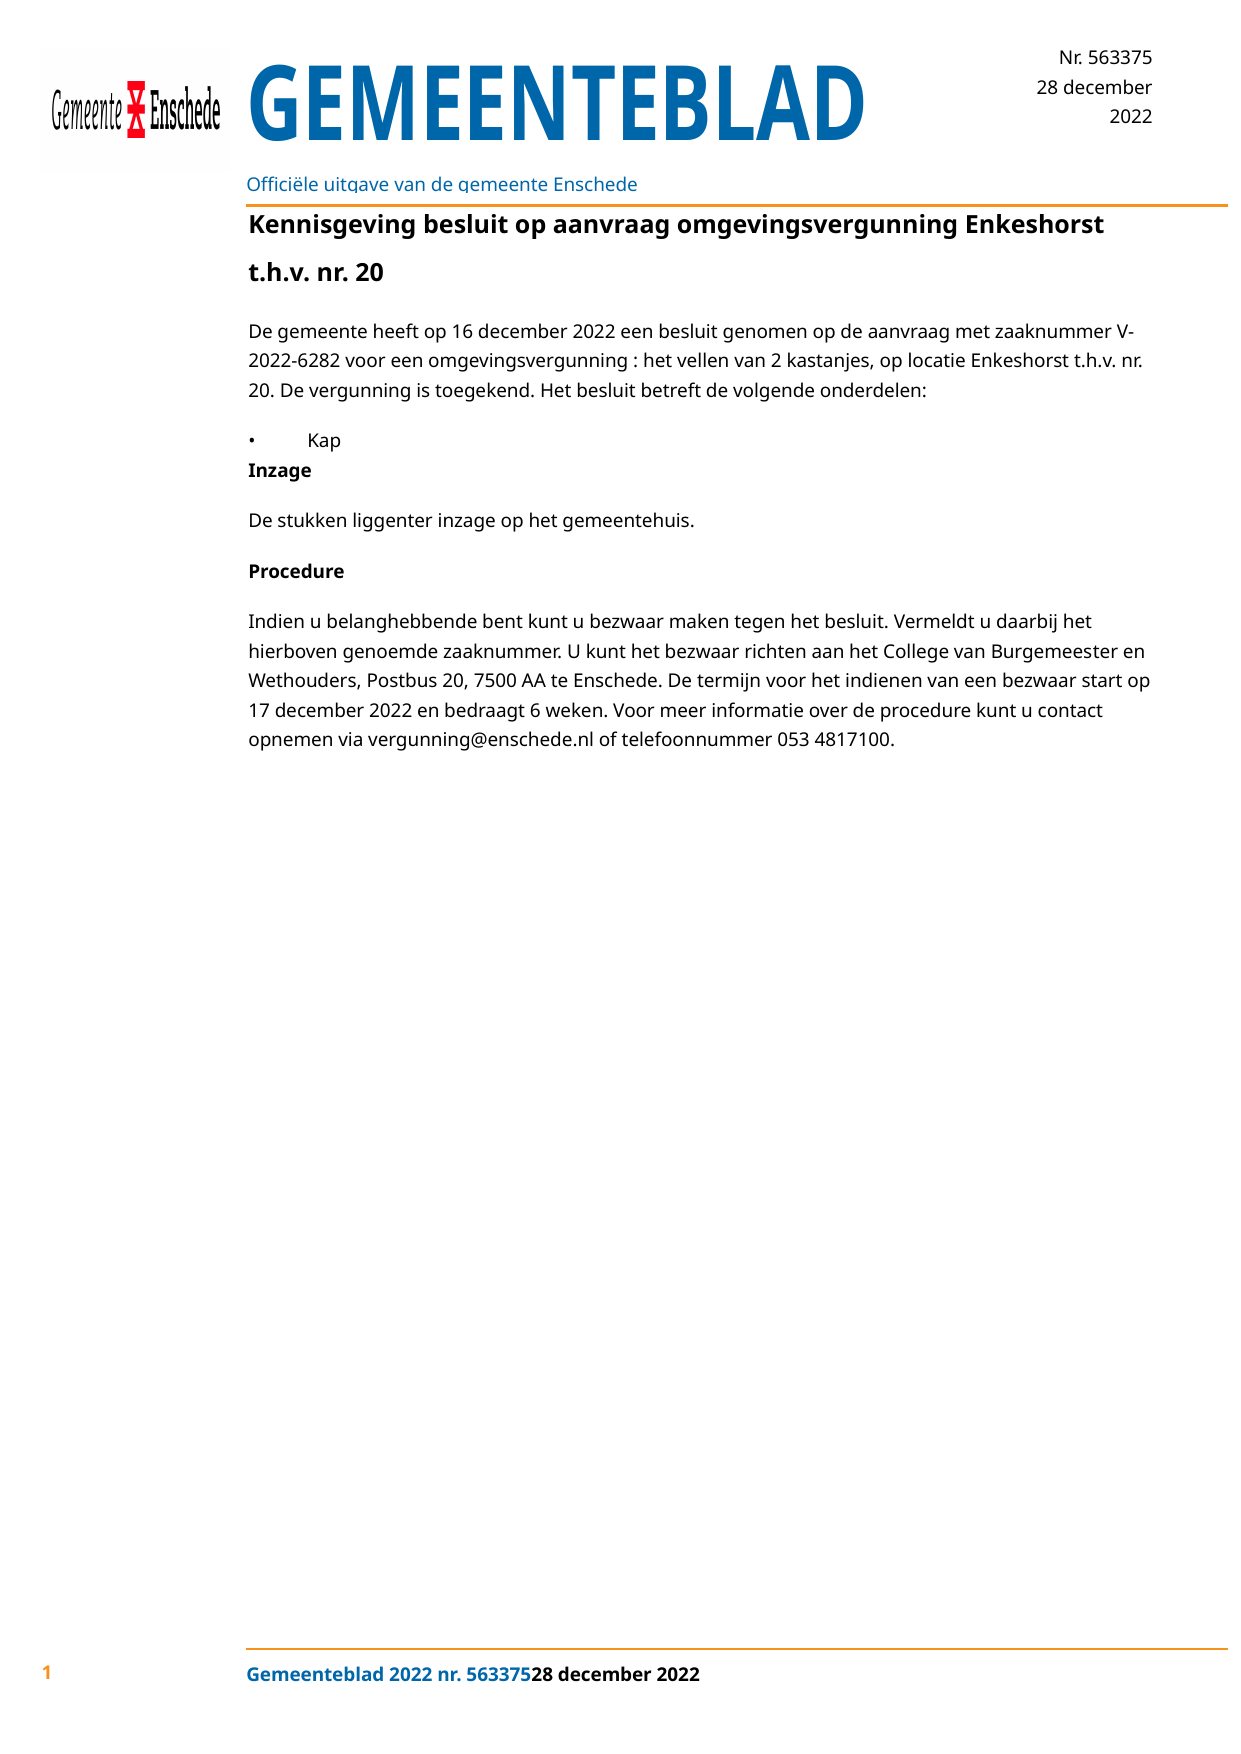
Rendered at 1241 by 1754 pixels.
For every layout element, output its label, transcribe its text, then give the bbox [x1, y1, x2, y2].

text De gemeente heeft op 16 december 2022 een besluit genomen op de aanvraag met zaaknummer V-2022-6282 voor een omgevingsvergunning : het vellen van 2 kastanjes, op locatie Enkeshorst t.h.v. nr. 20. De vergunning is toegekend. Het besluit betreft de volgende onderdelen: [248, 318, 1152, 403]
text Procedure [248, 558, 1152, 584]
text De stukken liggenter inzage op het gemeentehuis. [248, 507, 1152, 533]
picture [41, 47, 231, 172]
list Kap [248, 427, 1152, 453]
text Kennisgeving besluit op aanvraag omgevingsvergunning Enkeshorst t.h.v. nr. 20 [248, 207, 1152, 288]
text Indien u belanghebbende bent kunt u bezwaar maken tegen het besluit. Vermeldt u daarbij het hierboven genoemde zaaknummer. U kunt het bezwaar richten aan het College van Burgemees­ter en Wethouders, Postbus 20, 7500 AA te Enschede. De termijn voor het indienen van een bezwaar start op 17 december 2022 en bedraagt 6 weken. Voor meer informatie over de procedure kunt u contact opnemen via vergunning@enschede.nl of telefoonnummer 053 4817100. [248, 608, 1152, 752]
text Inzage [248, 457, 1152, 483]
